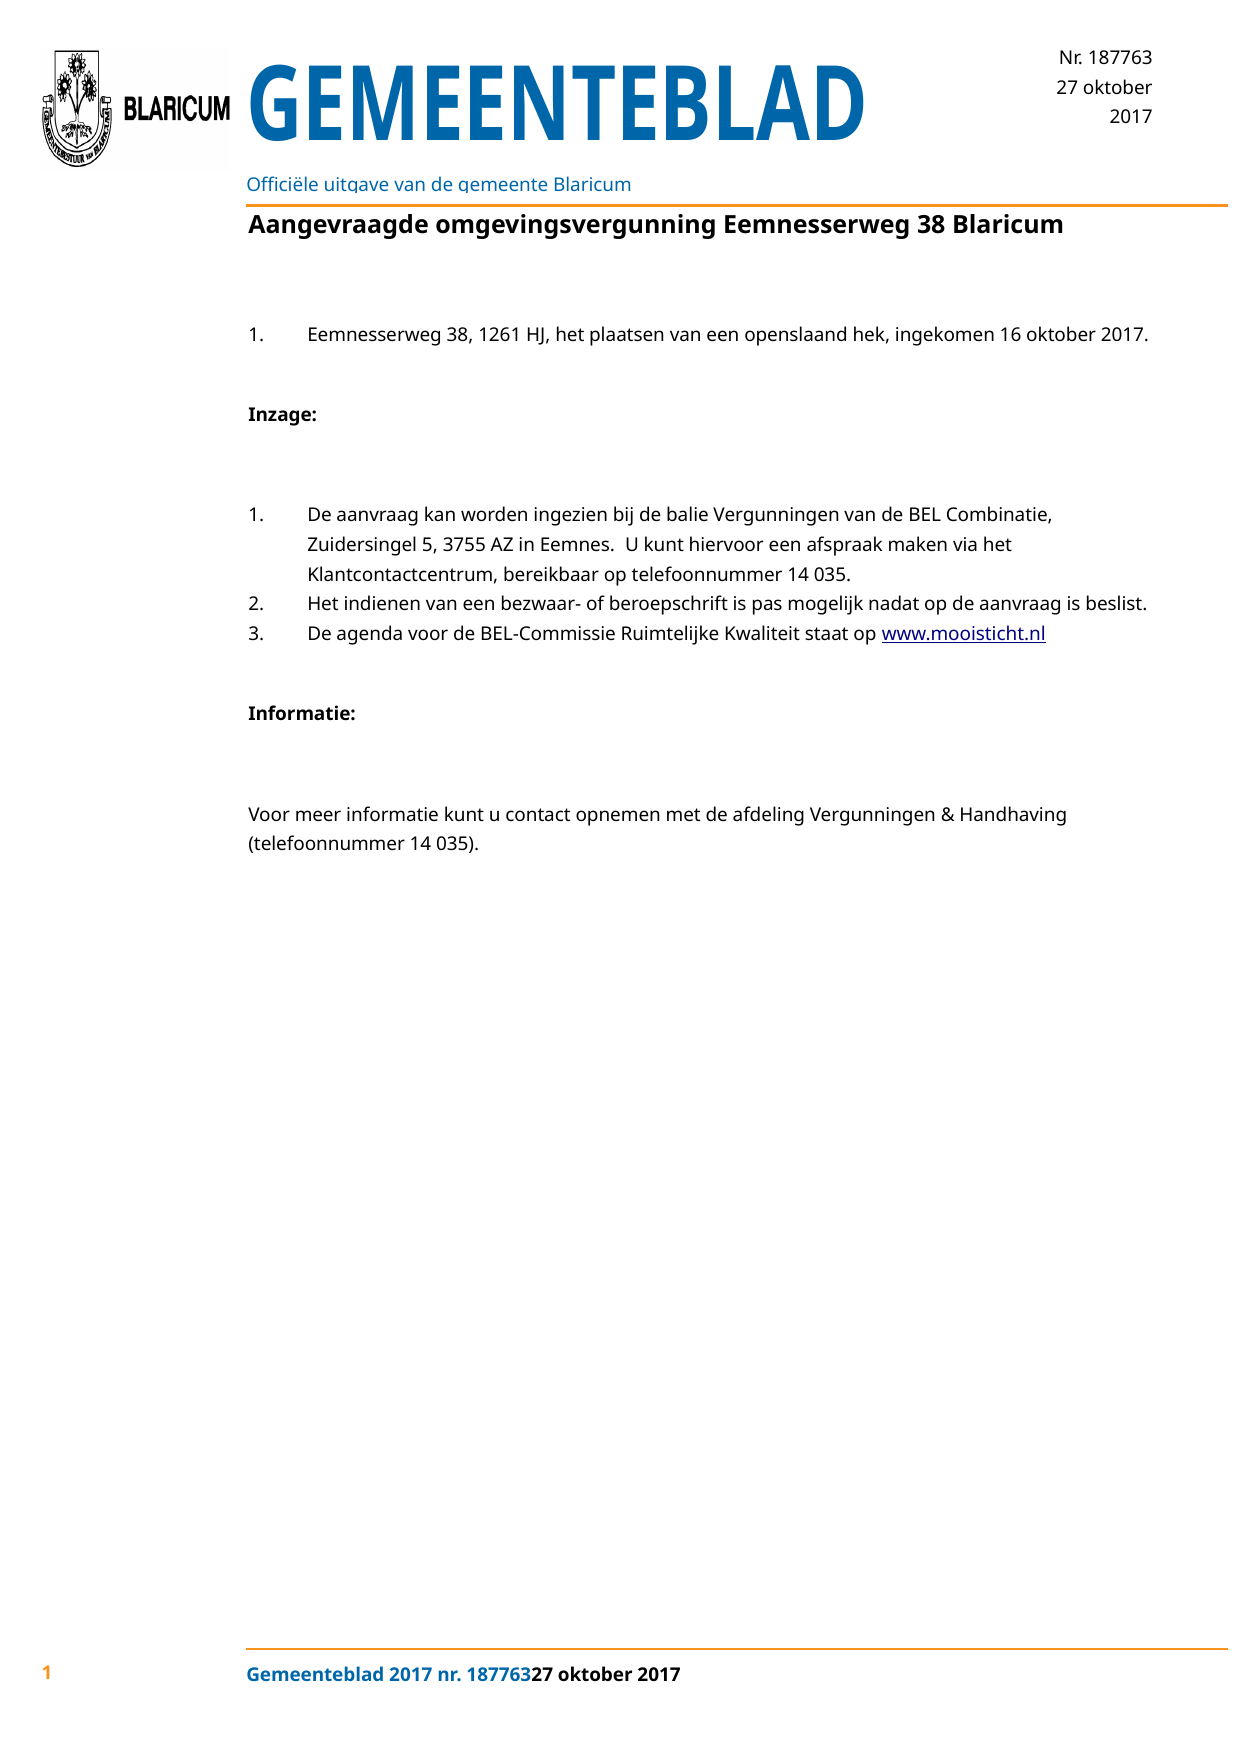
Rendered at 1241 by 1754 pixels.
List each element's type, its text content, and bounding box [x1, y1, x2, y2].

list De agenda voor de BEL-Commissie Ruimtelijke Kwaliteit staat op www.mooisticht.nl [248, 620, 1152, 646]
list Het indienen van een bezwaar- of beroepschrift is pas mogelijk nadat op de aanvraag is beslist. [248, 590, 1152, 616]
list De aanvraag kan worden ingezien bij de balie Vergunningen van de BEL Combinatie, Zuidersingel 5, 3755 AZ in Eemnes. U kunt hiervoor een afspraak maken via het Klantcontactcentrum, bereikbaar op telefoonnummer 14 035. [248, 502, 1152, 586]
list Eemnesserweg 38, 1261 HJ, het plaatsen van een openslaand hek, ingekomen 16 oktober 2017. [248, 321, 1152, 346]
text Inzage: [248, 401, 1152, 426]
text Aangevraagde omgevingsvergunning Eemnesserweg 38 Blaricum [248, 207, 1152, 241]
text Voor meer informatie kunt u contact opnemen met de afdeling Vergunningen & Handhaving (telefoonnummer 14 035). [248, 801, 1152, 856]
text Informatie: [248, 700, 1152, 726]
picture [41, 47, 231, 172]
